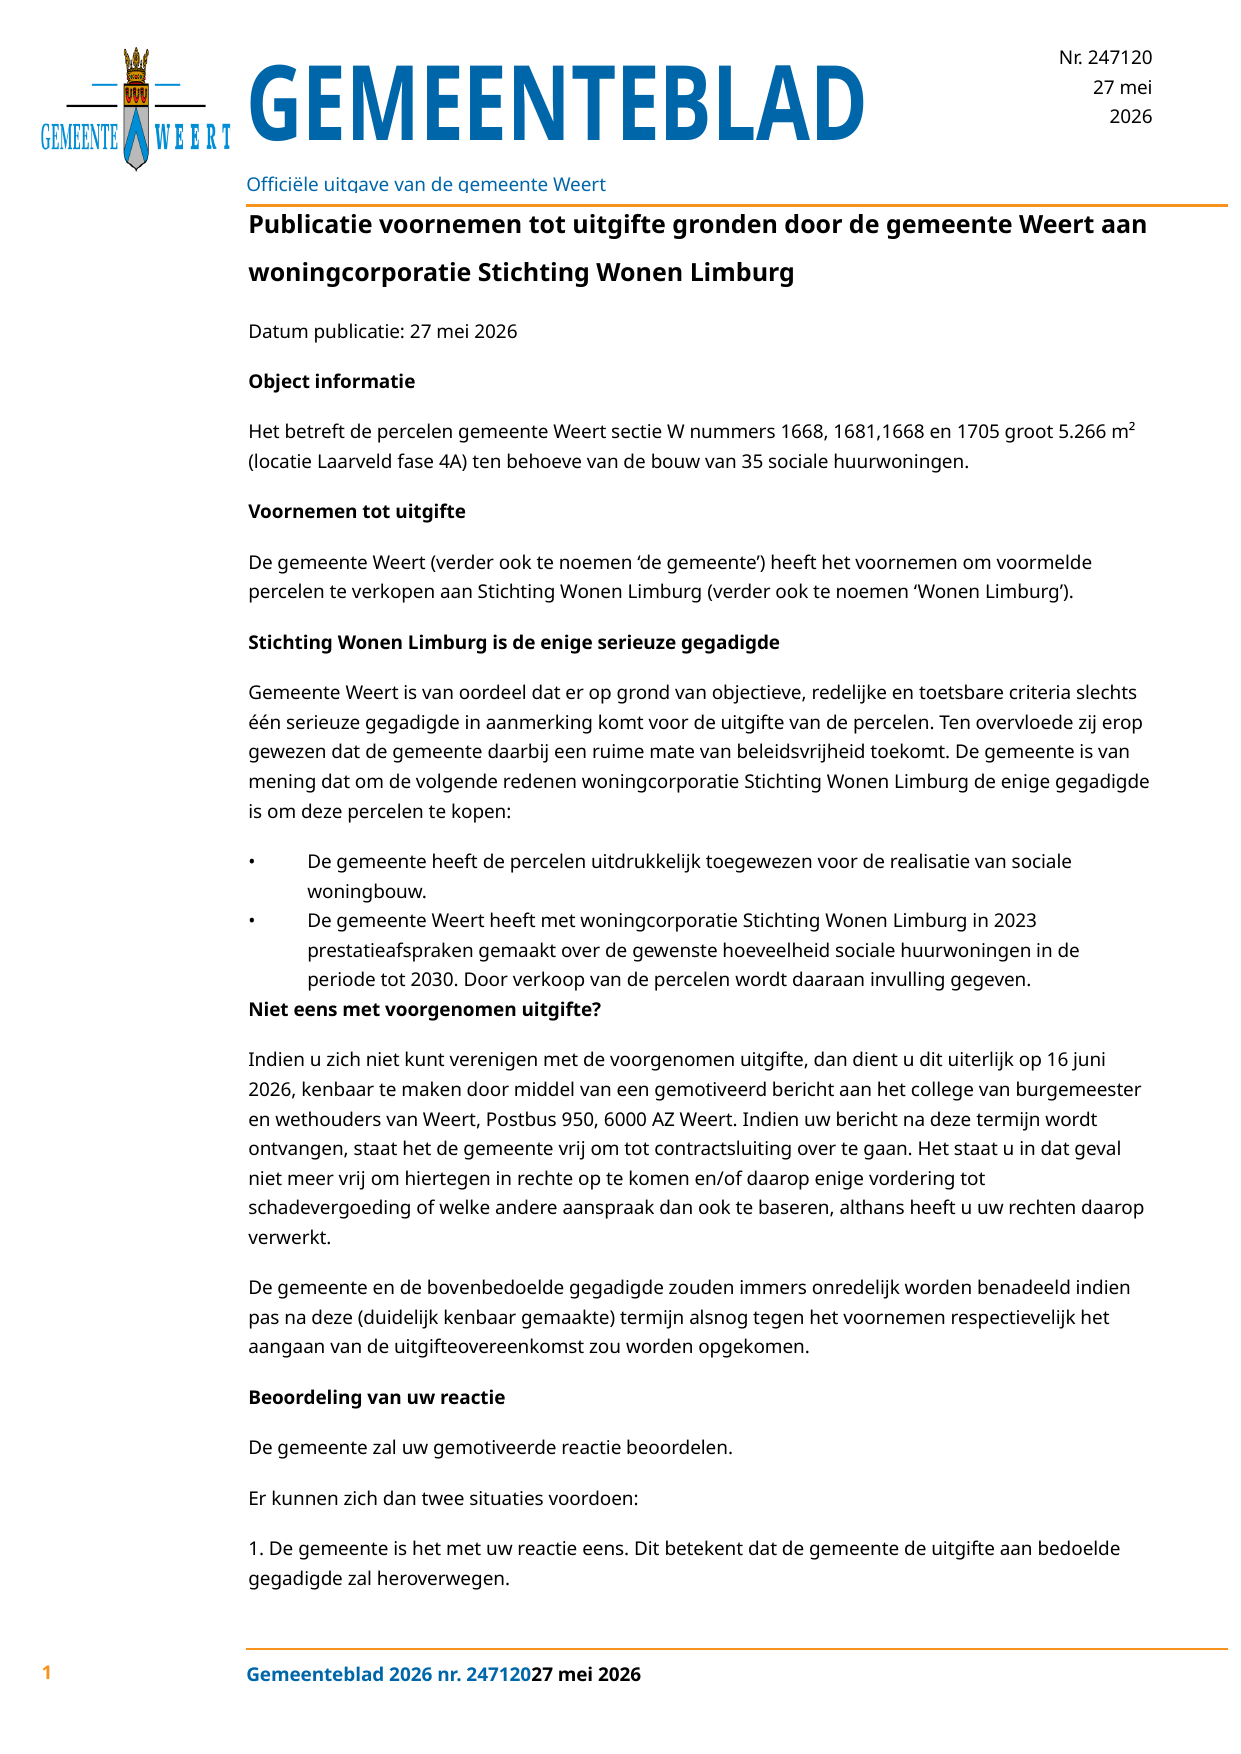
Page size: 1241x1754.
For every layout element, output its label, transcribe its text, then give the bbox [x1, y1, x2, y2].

text De gemeente zal uw gemotiveerde reactie beoordelen. [248, 1434, 1152, 1460]
text Datum publicatie: 27 mei 2026 [248, 318, 1152, 344]
text Voornemen tot uitgifte [248, 499, 1152, 524]
text De gemeente Weert (verder ook te noemen ‘de gemeente’) heeft het voornemen om voormelde percelen te verkopen aan Stichting Wonen Limburg (verder ook te noemen ‘Wonen Limburg’). [248, 549, 1152, 604]
text Het betreft de percelen gemeente Weert sectie W nummers 1668, 1681,1668 en 1705 groot 5.266 m² (locatie Laarveld fase 4A) ten behoeve van de bouw van 35 sociale huurwoningen. [248, 419, 1152, 474]
list De gemeente Weert heeft met woningcorporatie Stichting Wonen Limburg in 2023 prestatieafspraken gemaakt over de gewenste hoeveelheid sociale huurwoningen in de periode tot 2030. Door verkoop van de percelen wordt daaraan invulling gegeven. [248, 907, 1152, 992]
text Indien u zich niet kunt verenigen met de voorgenomen uitgifte, dan dient u dit uiterlijk op 16 juni 2026, kenbaar te maken door middel van een gemotiveerd bericht aan het college van burgemeester en wethouders van Weert, Postbus 950, 6000 AZ Weert. Indien uw bericht na deze termijn wordt ontvangen, staat het de gemeente vrij om tot contractsluiting over te gaan. Het staat u in dat geval niet meer vrij om hiertegen in rechte op te komen en/of daarop enige vordering tot schadevergoeding of welke andere aanspraak dan ook te baseren, althans heeft u uw rechten daarop verwerkt. [248, 1047, 1152, 1250]
text Stichting Wonen Limburg is de enige serieuze gegadigde [248, 629, 1152, 655]
list De gemeente heeft de percelen uitdrukkelijk toegewezen voor de realisatie van sociale woningbouw. [248, 848, 1152, 904]
text Publicatie voornemen tot uitgifte gronden door de gemeente Weert aan woningcorporatie Stichting Wonen Limburg [248, 207, 1152, 288]
text Beoordeling van uw reactie [248, 1384, 1152, 1410]
picture [41, 47, 231, 172]
text Er kunnen zich dan twee situaties voordoen: [248, 1485, 1152, 1511]
text Niet eens met voorgenomen uitgifte? [248, 996, 1152, 1022]
text De gemeente en de bovenbedoelde gegadigde zouden immers onredelijk worden benadeeld indien pas na deze (duidelijk kenbaar gemaakte) termijn alsnog tegen het voornemen respectievelijk het aangaan van de uitgifteovereenkomst zou worden opgekomen. [248, 1274, 1152, 1359]
text Gemeente Weert is van oordeel dat er op grond van objectieve, redelijke en toetsbare criteria slechts één serieuze gegadigde in aanmerking komt voor de uitgifte van de percelen. Ten overvloede zij erop gewezen dat de gemeente daarbij een ruime mate van beleidsvrijheid toekomt. De gemeente is van mening dat om de volgende redenen woningcorporatie Stichting Wonen Limburg de enige gegadigde is om deze percelen te kopen: [248, 679, 1152, 824]
text 1. De gemeente is het met uw reactie eens. Dit betekent dat de gemeente de uitgifte aan bedoelde gegadigde zal heroverwegen. [248, 1535, 1152, 1591]
text Object informatie [248, 368, 1152, 394]
